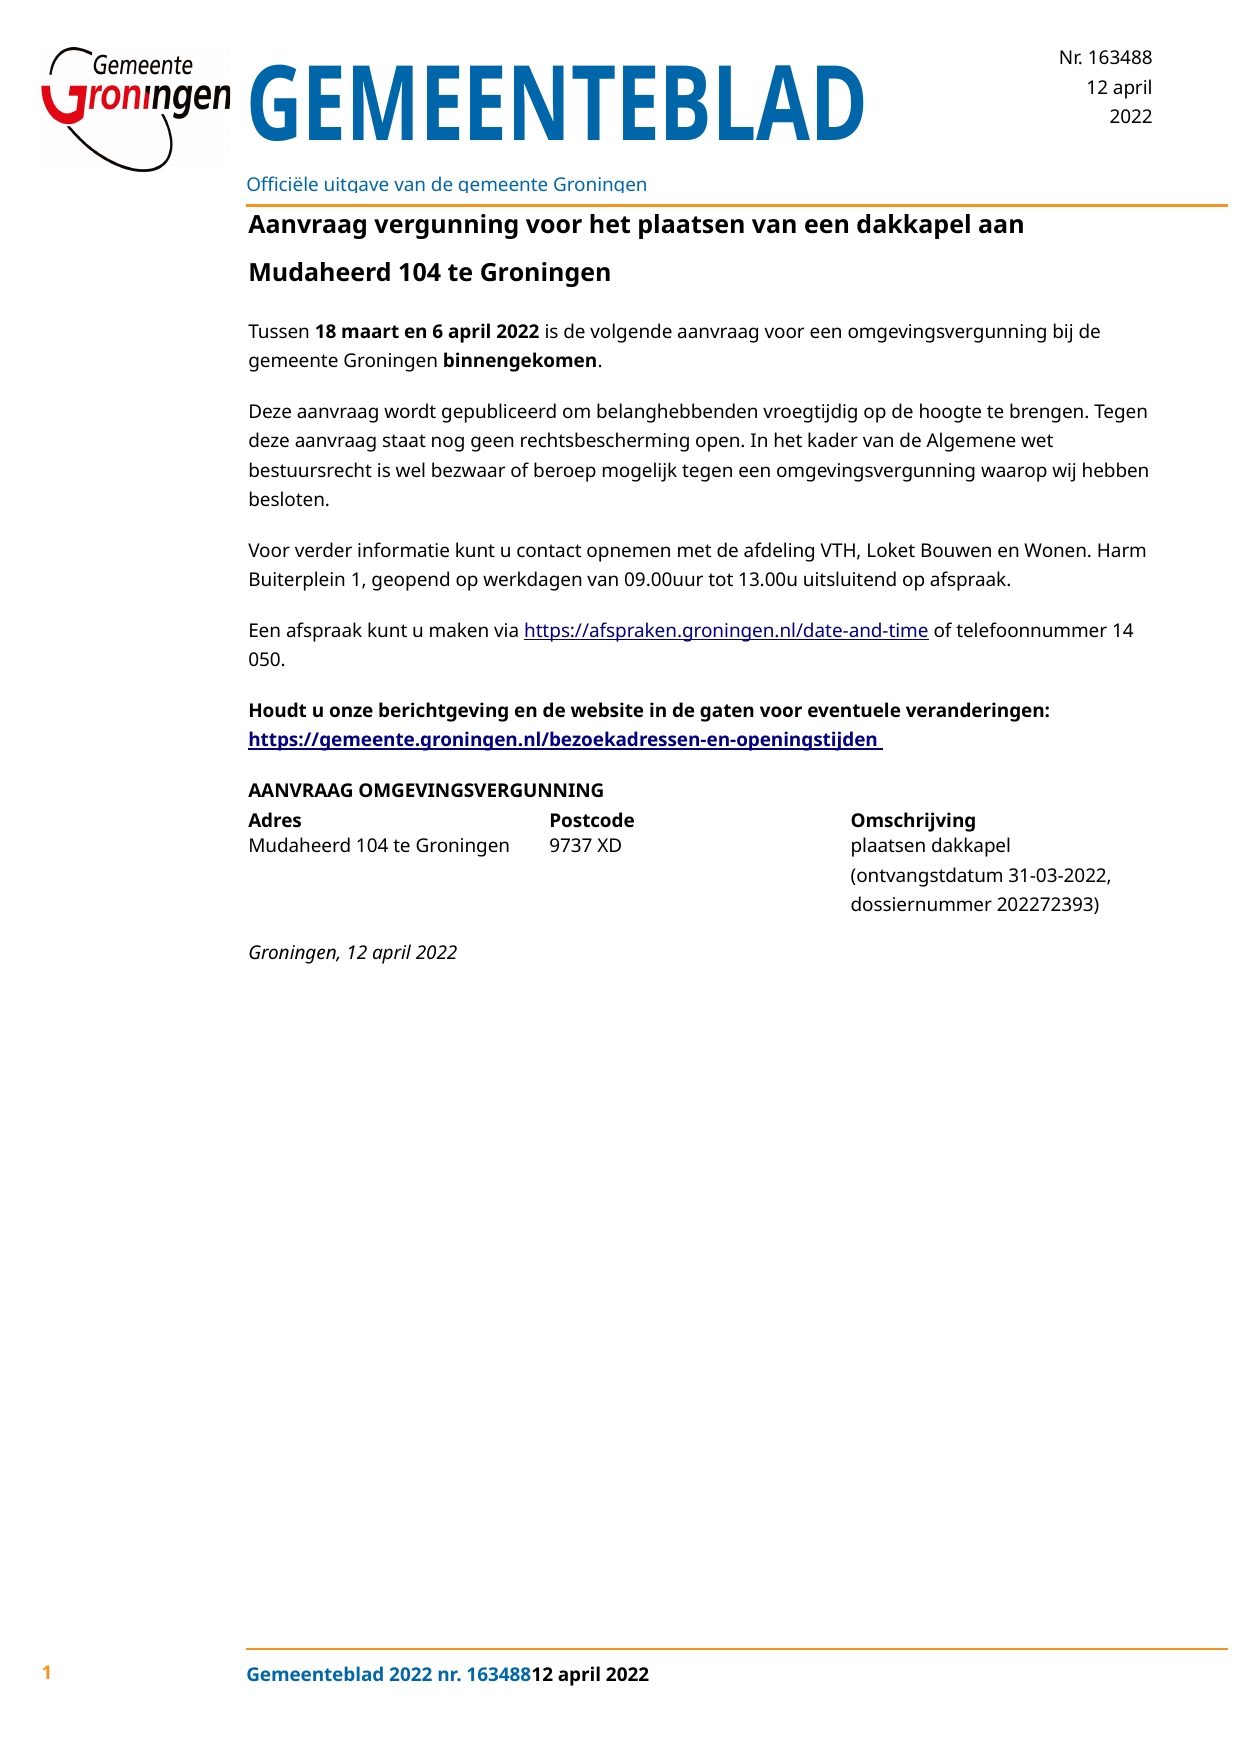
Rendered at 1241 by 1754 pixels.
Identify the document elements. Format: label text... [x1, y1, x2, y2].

table_header Adres [248, 807, 549, 832]
table_header Postcode [549, 807, 850, 832]
table_cell 9737 XD [549, 833, 850, 917]
text Een afspraak kunt u maken via https://afspraken.groningen.nl/date-and-time of telefoonnummer 14 050. [248, 617, 1152, 672]
text Deze aanvraag wordt gepubliceerd om belanghebbenden vroegtijdig op de hoogte te brengen. Tegen deze aanvraag staat nog geen rechtsbescherming open. In het kader van de Algemene wet bestuursrecht is wel bezwaar of beroep mogelijk tegen een omgevingsvergunning waarop wij hebben besloten. [248, 398, 1152, 512]
text Aanvraag vergunning voor het plaatsen van een dakkapel aan Mudaheerd 104 te Groningen [248, 207, 1152, 288]
text Voor verder informatie kunt u contact opnemen met de afdeling VTH, Loket Bouwen en Wonen. Harm Buiterplein 1, geopend op werkdagen van 09.00uur tot 13.00u uitsluitend op afspraak. [248, 537, 1152, 592]
text Houdt u onze berichtgeving en de website in de gaten voor eventuele veranderingen: https://gemeente.groningen.nl/bezoekadressen-en-openingstijden [248, 697, 1152, 752]
table_cell plaatsen dakkapel (ontvangstdatum 31-03-2022, dossiernummer 202272393) [850, 833, 1152, 917]
table_header Omschrijving [850, 807, 1152, 832]
text AANVRAAG OMGEVINGSVERGUNNING [248, 777, 1152, 803]
table_cell Mudaheerd 104 te Groningen [248, 833, 549, 917]
text Groningen, 12 april 2022 [248, 939, 1152, 964]
picture [41, 47, 231, 172]
text Tussen 18 maart en 6 april 2022 is de volgende aanvraag voor een omgevingsvergunning bij de gemeente Groningen binnengekomen. [248, 318, 1152, 373]
